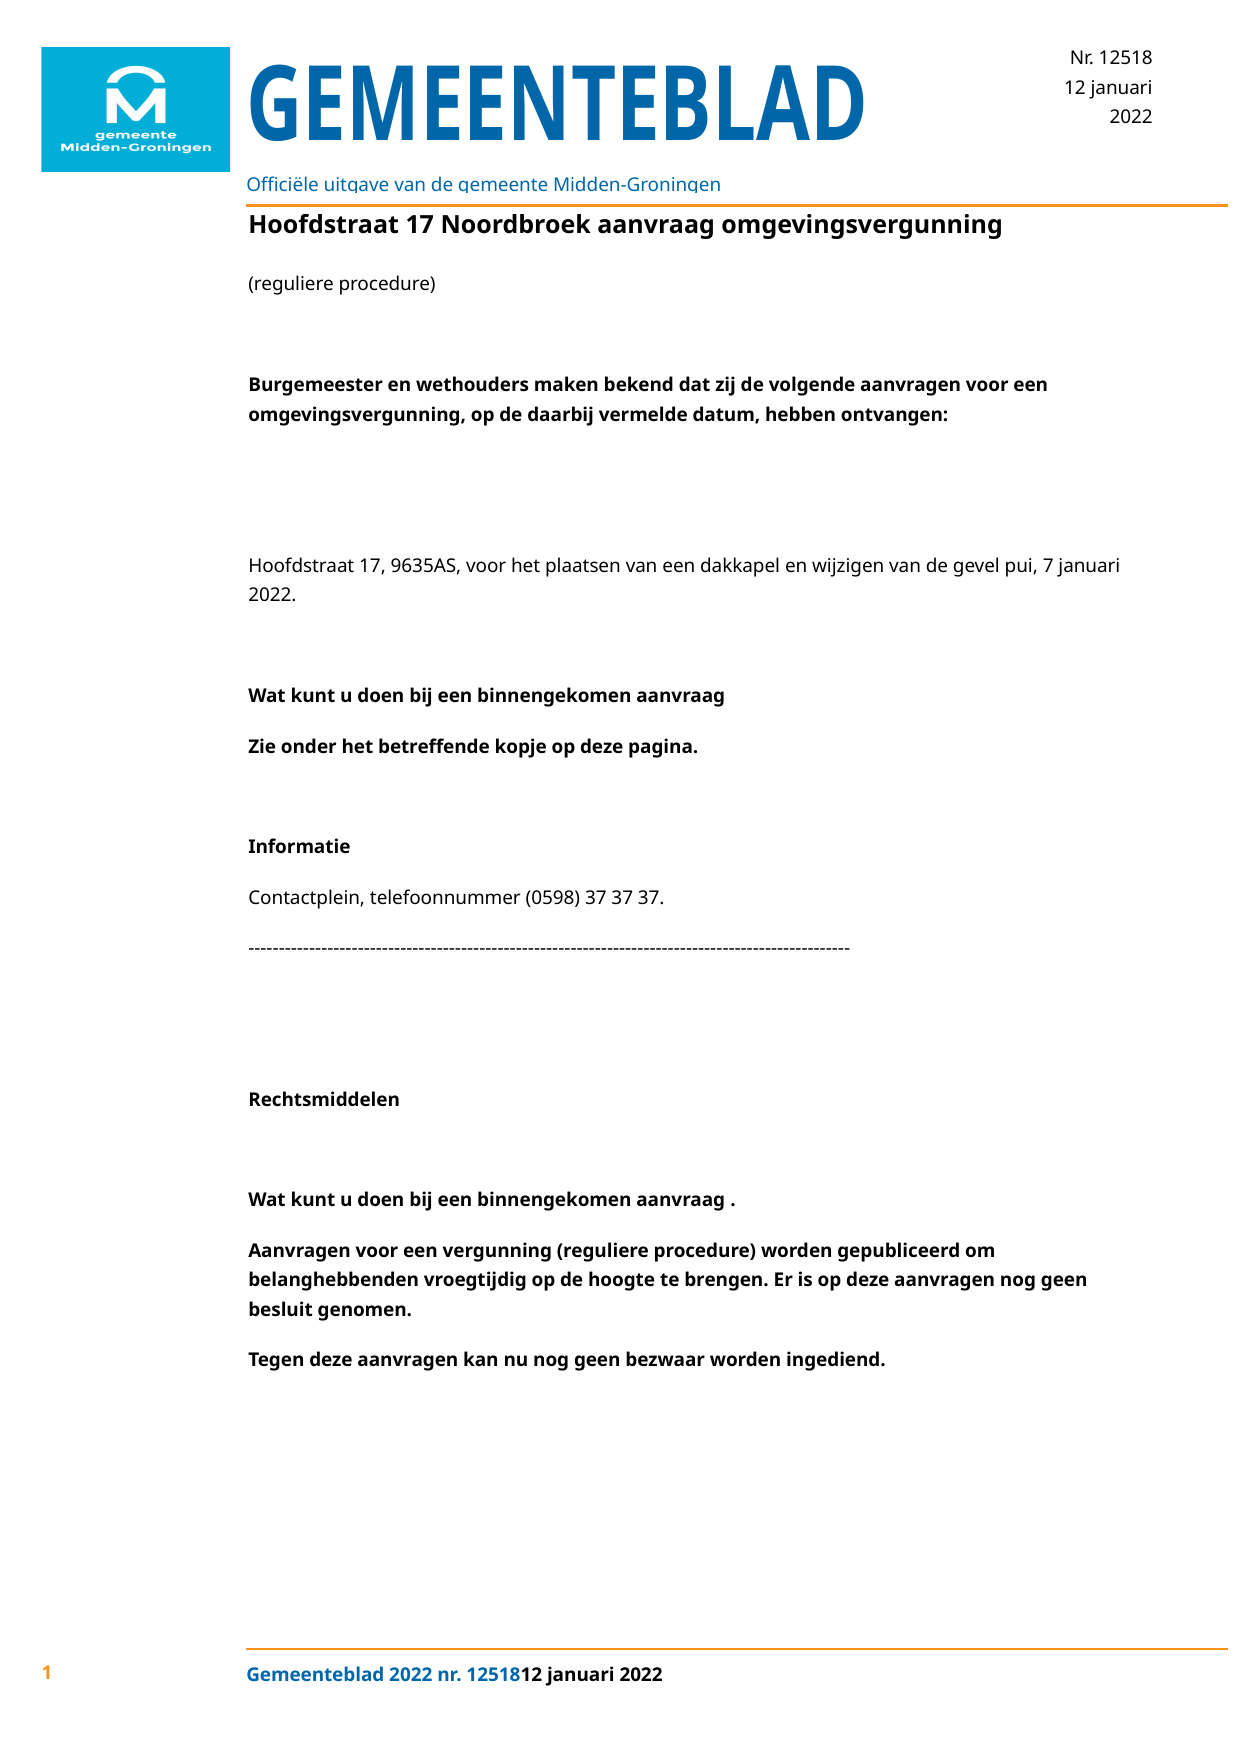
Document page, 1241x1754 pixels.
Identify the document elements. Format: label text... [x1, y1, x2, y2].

text --------------------------------------------------------------------------------------------------- [248, 934, 1152, 960]
text Burgemeester en wethouders maken bekend dat zij de volgende aanvragen voor een omgevingsvergunning, op de daarbij vermelde datum, hebben ontvangen: [248, 371, 1152, 426]
picture [184, 146, 190, 153]
text Informatie [248, 834, 1152, 859]
text Wat kunt u doen bij een binnengekomen aanvraag . [248, 1187, 1152, 1212]
text Wat kunt u doen bij een binnengekomen aanvraag [248, 682, 1152, 708]
text Hoofdstraat 17, 9635AS, voor het plaatsen van een dakkapel en wijzigen van de gevel pui, 7 januari 2022. [248, 552, 1152, 607]
picture [108, 66, 164, 82]
text Zie onder het betreffende kopje op deze pagina. [248, 733, 1152, 758]
text Rechtsmiddelen [248, 1086, 1152, 1111]
text Hoofdstraat 17 Noordbroek aanvraag omgevingsvergunning [248, 207, 1152, 241]
text Tegen deze aanvragen kan nu nog geen bezwaar worden ingediend. [248, 1347, 1152, 1372]
text Aanvragen voor een vergunning (reguliere procedure) worden gepubliceerd om belanghebbenden vroegtijdig op de hoogte te brengen. Er is op deze aanvragen nog geen besluit genomen. [248, 1237, 1152, 1322]
text (reguliere procedure) [248, 270, 1152, 296]
text Contactplein, telefoonnummer (0598) 37 37 37. [248, 884, 1152, 910]
picture [107, 89, 165, 122]
